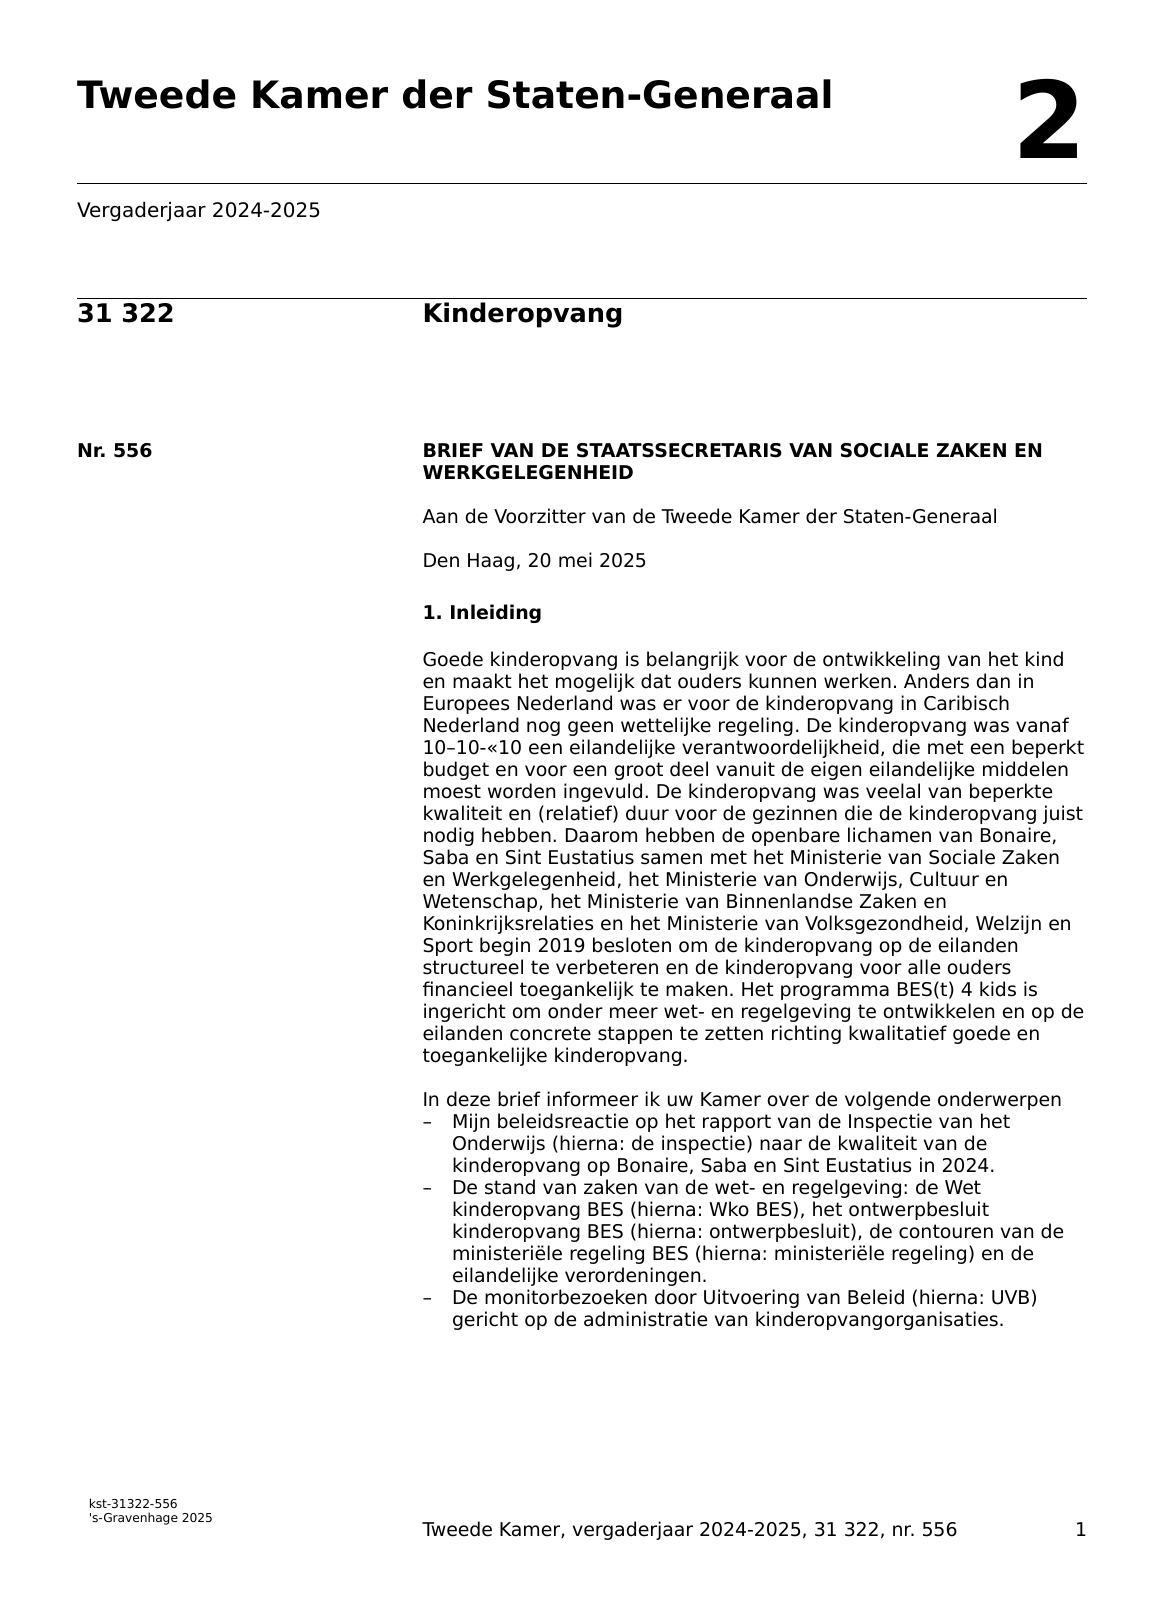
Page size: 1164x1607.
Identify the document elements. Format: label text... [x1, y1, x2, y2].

text – De monitorbezoeken door Uitvoering van Beleid (hierna: UVB) gericht op de administratie van kinderopvangorganisaties. [422, 1287, 1087, 1331]
text – Mijn beleidsreactie op het rapport van de Inspectie van het Onderwijs (hierna: de inspectie) naar de kwaliteit van de kinderopvang op Bonaire, Saba en Sint Eustatius in 2024. [422, 1111, 1087, 1177]
subtitle 1. Inleiding [422, 602, 1087, 624]
text Aan de Voorzitter van de Tweede Kamer der Staten-Generaal [422, 506, 1087, 528]
subtitle 31 322 Kinderopvang [77, 299, 1087, 329]
text In deze brief informeer ik uw Kamer over de volgende onderwerpen [422, 1089, 1087, 1111]
table_cell Vergaderjaar 2024-2025 [77, 184, 1087, 298]
text Den Haag, 20 mei 2025 [422, 550, 1087, 572]
text Goede kinderopvang is belangrijk voor de ontwikkeling van het kind en maakt het mogelijk dat ouders kunnen werken. Anders dan in Europees Nederland was er voor de kinderopvang in Caribisch Nederland nog geen wettelijke regeling. De kinderopvang was vanaf 10–10-«10 een eilandelijke verantwoordelijkheid, die met een beperkt budget en voor een groot deel vanuit de eigen eilandelijke middelen moest worden ingevuld. De kinderopvang was veelal van beperkte kwaliteit en (relatief) duur voor de gezinnen die de kinderopvang juist nodig hebben. Daarom hebben de openbare lichamen van Bonaire, Saba en Sint Eustatius samen met het Ministerie van Sociale Zaken en Werkgelegenheid, het Ministerie van Onderwijs, Cultuur en Wetenschap, het Ministerie van Binnenlandse Zaken en Koninkrijksrelaties en het Ministerie van Volksgezondheid, Welzijn en Sport begin 2019 besloten om de kinderopvang op de eilanden structureel te verbeteren en de kinderopvang voor alle ouders financieel toegankelijk te maken. Het programma BES(t) 4 kids is ingericht om onder meer wet- en regelgeving te ontwikkelen en op de eilanden concrete stappen te zetten richting kwalitatief goede en toegankelijke kinderopvang. [422, 649, 1087, 1067]
table_header Tweede Kamer der Staten-Generaal [77, 59, 886, 183]
table_header 2 [886, 59, 1087, 183]
text – De stand van zaken van de wet- en regelgeving: de Wet kinderopvang BES (hierna: Wko BES), het ontwerpbesluit kinderopvang BES (hierna: ontwerpbesluit), de contouren van de ministeriële regeling BES (hierna: ministeriële regeling) en de eilandelijke verordeningen. [422, 1177, 1087, 1287]
text kst-31322-556 [88, 1497, 323, 1511]
subtitle Nr. 556 BRIEF VAN DE STAATSSECRETARIS VAN SOCIALE ZAKEN EN WERKGELEGENHEID [77, 440, 1087, 484]
text 's-Gravenhage 2025 [88, 1511, 323, 1525]
